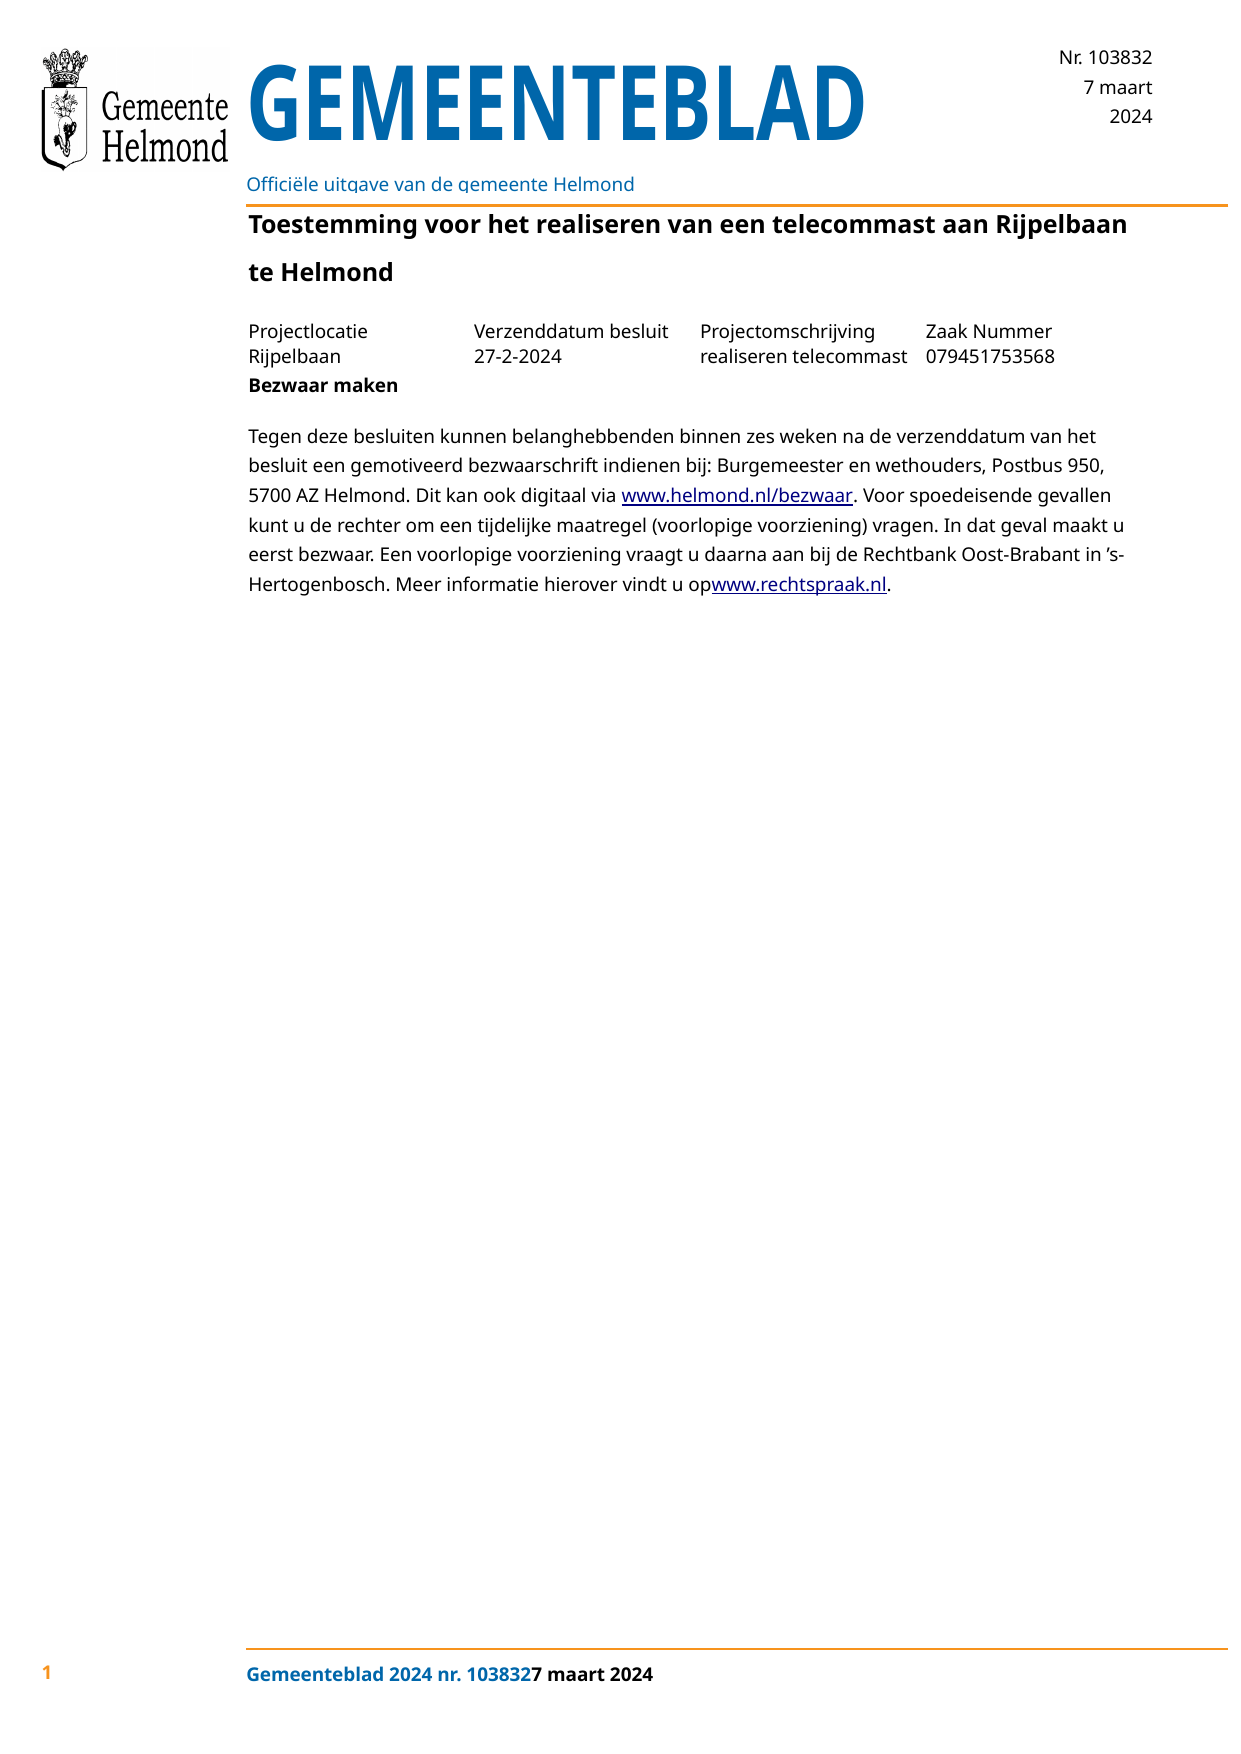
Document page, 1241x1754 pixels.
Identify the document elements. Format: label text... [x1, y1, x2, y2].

table_cell 079451753568 [926, 344, 1152, 369]
table_header Projectlocatie [248, 318, 474, 344]
table_header Projectomschrijving [700, 318, 926, 344]
table_cell realiseren telecommast [700, 344, 926, 369]
text Toestemming voor het realiseren van een telecommast aan Rijpelbaan te Helmond [248, 207, 1152, 288]
picture [41, 47, 231, 172]
table_cell Rijpelbaan [248, 344, 474, 369]
table_cell 27-2-2024 [474, 344, 700, 369]
table_header Verzenddatum besluit [474, 318, 700, 344]
text Tegen deze besluiten kunnen belanghebbenden binnen zes weken na de verzenddatum van het besluit een gemotiveerd bezwaarschrift indienen bij: Burgemeester en wethouders, Postbus 950, 5700 AZ Helmond. Dit kan ook digitaal via www.helmond.nl/bezwaar. Voor spoedeisende gevallen kunt u de rechter om een tijdelijke maatregel (voorlopige voorziening) vragen. In dat geval maakt u eerst bezwaar. Een voorlopige voorziening vraagt u daarna aan bij de Rechtbank Oost-Brabant in ’s-Hertogenbosch. Meer informatie hierover vindt u opwww.rechtspraak.nl. [248, 423, 1152, 597]
table_header Zaak Nummer [926, 318, 1152, 344]
text Bezwaar maken [248, 373, 1152, 398]
